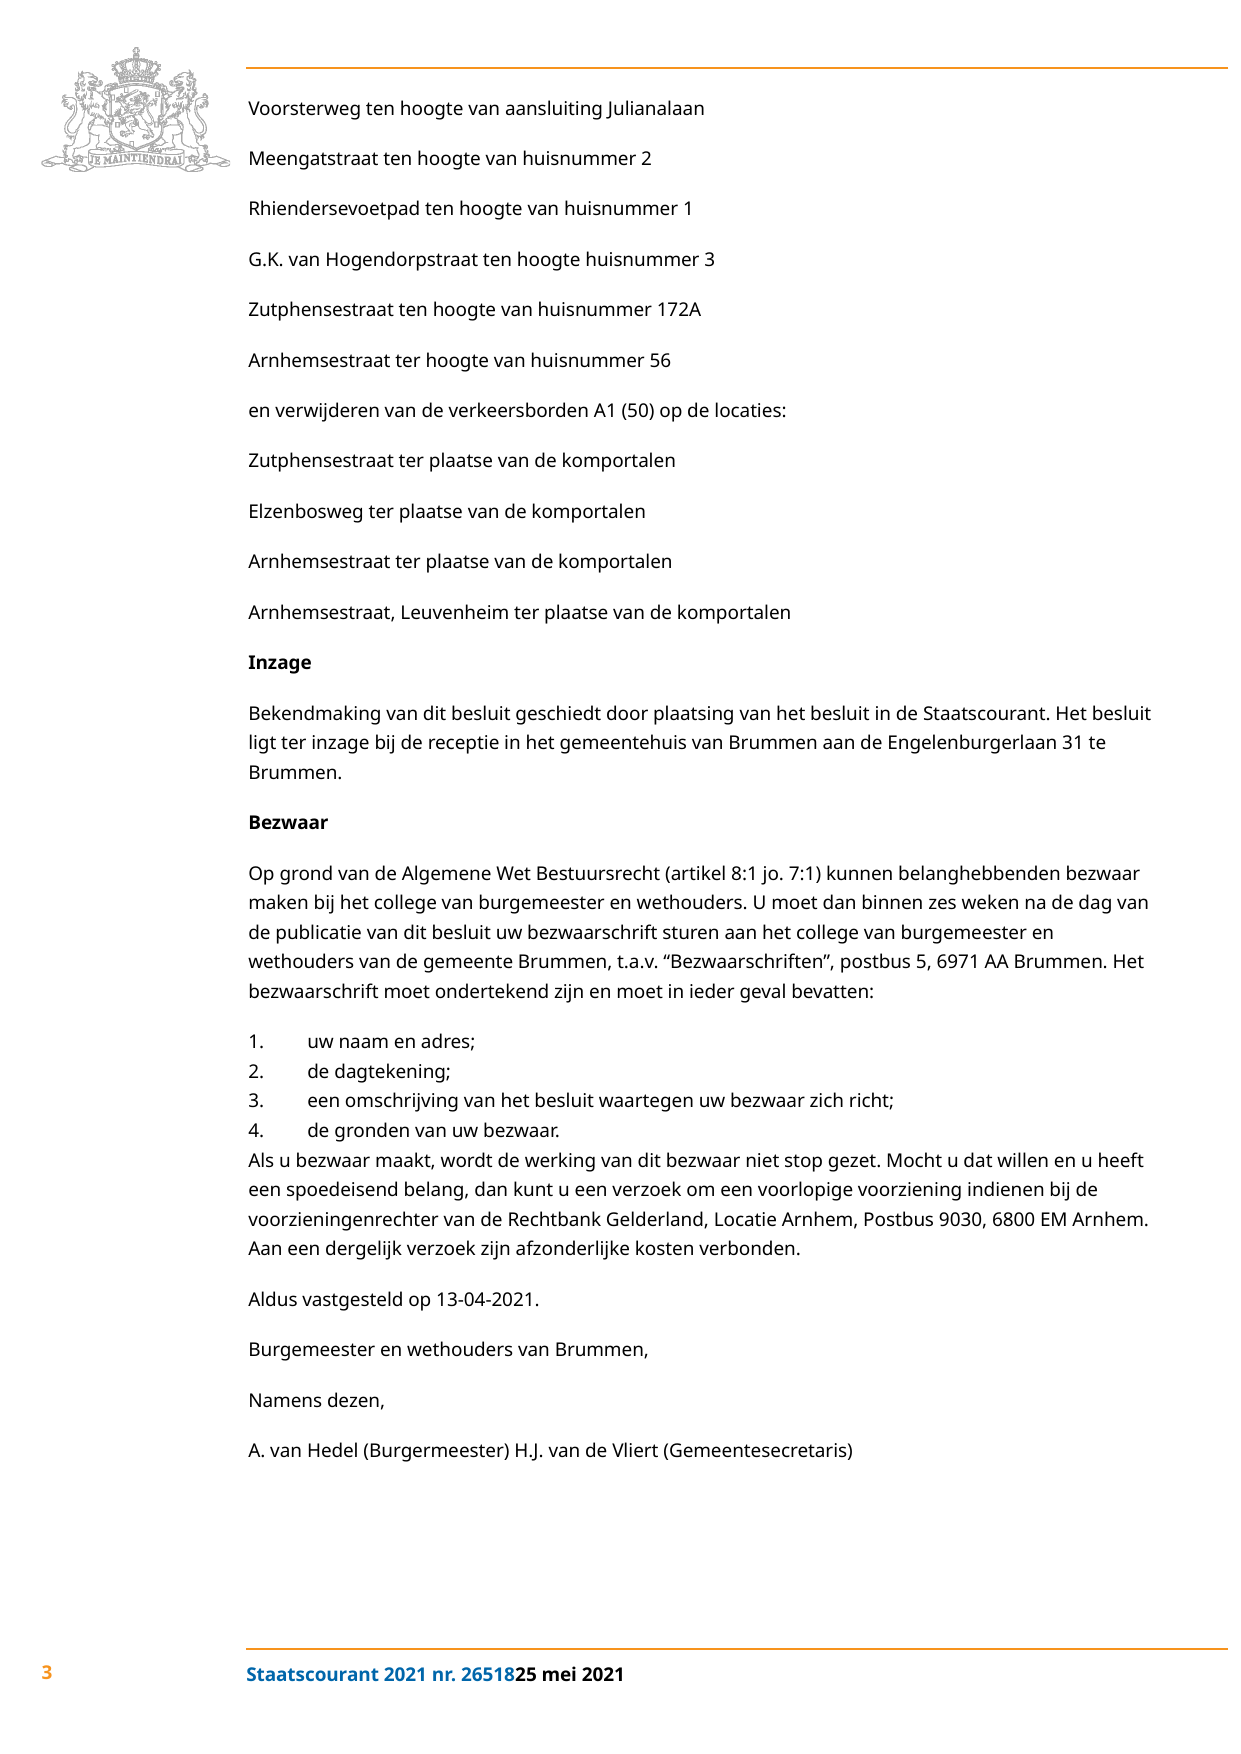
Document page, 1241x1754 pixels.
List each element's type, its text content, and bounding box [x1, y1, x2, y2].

text Arnhemsestraat ter hoogte van huisnummer 56 [248, 347, 1152, 373]
list uw naam en adres; [248, 1028, 1152, 1054]
text Burgemeester en wethouders van Brummen, [248, 1336, 1152, 1362]
text Aldus vastgesteld op 13-04-2021. [248, 1286, 1152, 1312]
text G.K. van Hogendorpstraat ten hoogte huisnummer 3 [248, 246, 1152, 272]
list de gronden van uw bezwaar. [248, 1117, 1152, 1143]
text Arnhemsestraat, Leuvenheim ter plaatse van de komportalen [248, 599, 1152, 625]
text Rhiendersevoetpad ten hoogte van huisnummer 1 [248, 196, 1152, 221]
text Meengatstraat ten hoogte van huisnummer 2 [248, 145, 1152, 171]
text Op grond van de Algemene Wet Bestuursrecht (artikel 8:1 jo. 7:1) kunnen belanghebbenden bezwaar maken bij het college van burgemeester en wethouders. U moet dan binnen zes weken na de dag van de publicatie van dit besluit uw bezwaarschrift sturen aan het college van burgemeester en wethouders van de gemeente Brummen, t.a.v. “Bezwaarschriften”, postbus 5, 6971 AA Brummen. Het bezwaarschrift moet ondertekend zijn en moet in ieder geval bevatten: [248, 860, 1152, 1004]
list de dagtekening; [248, 1058, 1152, 1084]
text Bezwaar [248, 809, 1152, 835]
text Namens dezen, [248, 1387, 1152, 1413]
text en verwijderen van de verkeersborden A1 (50) op de locaties: [248, 397, 1152, 423]
text Voorsterweg ten hoogte van aansluiting Julianalaan [248, 95, 1152, 121]
text Zutphensestraat ter plaatse van de komportalen [248, 448, 1152, 473]
text Elzenbosweg ter plaatse van de komportalen [248, 498, 1152, 524]
list een omschrijving van het besluit waartegen uw bezwaar zich richt; [248, 1088, 1152, 1113]
text Als u bezwaar maakt, wordt de werking van dit bezwaar niet stop gezet. Mocht u dat willen en u heeft een spoedeisend belang, dan kunt u een verzoek om een voorlopige voorziening indienen bij de voorzieningenrechter van de Rechtbank Gelderland, Locatie Arnhem, Postbus 9030, 6800 EM Arnhem. Aan een dergelijk verzoek zijn afzonderlijke kosten verbonden. [248, 1147, 1152, 1261]
text Inzage [248, 649, 1152, 675]
text Arnhemsestraat ter plaatse van de komportalen [248, 548, 1152, 574]
text A. van Hedel (Burgermeester) H.J. van de Vliert (Gemeentesecretaris) [248, 1437, 1152, 1463]
text Zutphensestraat ten hoogte van huisnummer 172A [248, 296, 1152, 322]
text Bekendmaking van dit besluit geschiedt door plaatsing van het besluit in de Staatscourant. Het besluit ligt ter inzage bij de receptie in het gemeentehuis van Brummen aan de Engelenburgerlaan 31 te Brummen. [248, 700, 1152, 785]
picture [41, 47, 231, 172]
